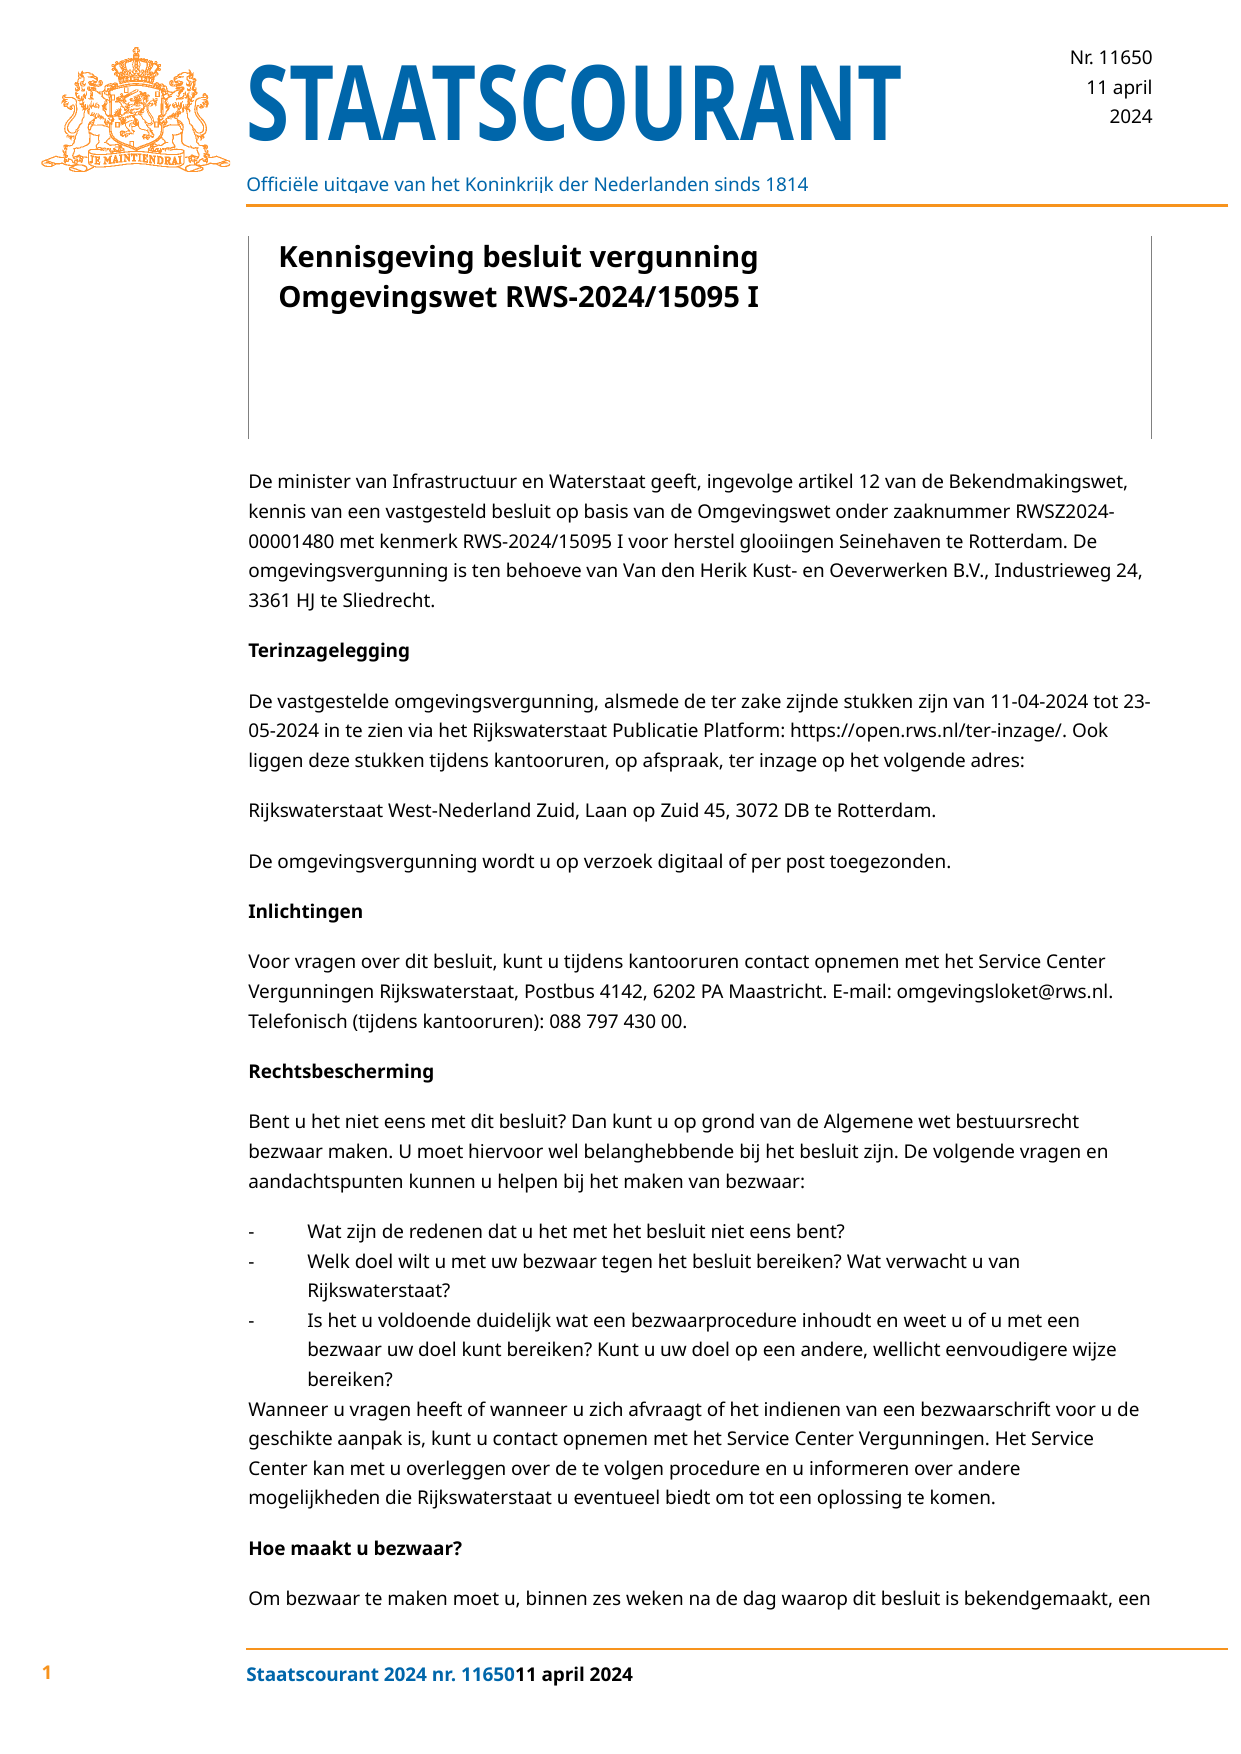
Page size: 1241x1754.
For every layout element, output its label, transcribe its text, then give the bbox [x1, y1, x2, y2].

text Rechtsbescherming [248, 1058, 1152, 1084]
table_header Kennisgeving besluit vergunning Omgevingswet RWS-2024/15095 I [249, 236, 850, 439]
table_header [1090, 236, 1151, 413]
list Is het u voldoende duidelijk wat een bezwaarprocedure inhoudt en weet u of u met een bezwaar uw doel kunt bereiken? Kunt u uw doel op een andere, wellicht eenvoudigere wijze bereiken? [248, 1307, 1152, 1392]
picture [41, 47, 231, 172]
text Bent u het niet eens met dit besluit? Dan kunt u op grond van de Algemene wet bestuursrecht bezwaar maken. U moet hiervoor wel belanghebbende bij het besluit zijn. De volgende vragen en aandachtspunten kunnen u helpen bij het maken van bezwaar: [248, 1109, 1152, 1193]
table_header [850, 414, 1151, 439]
text De omgevingsvergunning wordt u op verzoek digitaal of per post toegezonden. [248, 848, 1152, 873]
text Terinzagelegging [248, 637, 1152, 663]
text Wanneer u vragen heeft of wanneer u zich afvraagt of het indienen van een bezwaarschrift voor u de geschikte aanpak is, kunt u contact opnemen met het Service Center Vergunningen. Het Service Center kan met u overleggen over de te volgen procedure en u informeren over andere mogelijkheden die Rijkswaterstaat u eventueel biedt om tot een oplossing te komen. [248, 1396, 1152, 1510]
text De vastgestelde omgevingsvergunning, alsmede de ter zake zijnde stukken zijn van 11-04-2024 tot 23-05-2024 in te zien via het Rijkswaterstaat Publicatie Platform: https://open.rws.nl/ter-inzage/. Ook liggen deze stukken tijdens kantooruren, op afspraak, ter inzage op het volgende adres: [248, 688, 1152, 773]
text Hoe maakt u bezwaar? [248, 1535, 1152, 1561]
text Om bezwaar te maken moet u, binnen zes weken na de dag waarop dit besluit is bekendgemaakt, een [248, 1585, 1152, 1611]
text Inlichtingen [248, 898, 1152, 924]
list Welk doel wilt u met uw bezwaar tegen het besluit bereiken? Wat verwacht u van Rijkswaterstaat? [248, 1248, 1152, 1303]
list Wat zijn de redenen dat u het met het besluit niet eens bent? [248, 1218, 1152, 1244]
picture [912, 236, 1090, 414]
text De minister van Infrastructuur en Waterstaat geeft, ingevolge artikel 12 van de Bekendmakingswet, kennis van een vastgesteld besluit op basis van de Omgevingswet onder zaaknummer RWSZ2024-00001480 met kenmerk RWS-2024/15095 I voor herstel glooiingen Seinehaven te Rotterdam. De omgevingsvergunning is ten behoeve van Van den Herik Kust- en Oeverwerken B.V., Industrieweg 24, 3361 HJ te Sliedrecht. [248, 469, 1152, 613]
table_header [850, 236, 912, 413]
text Rijkswaterstaat West-Nederland Zuid, Laan op Zuid 45, 3072 DB te Rotterdam. [248, 797, 1152, 823]
text Voor vragen over dit besluit, kunt u tijdens kantooruren contact opnemen met het Service Center Vergunningen Rijkswaterstaat, Postbus 4142, 6202 PA Maastricht. E-mail: omgevingsloket@rws.nl. Telefonisch (tijdens kantooruren): 088 797 430 00. [248, 949, 1152, 1033]
